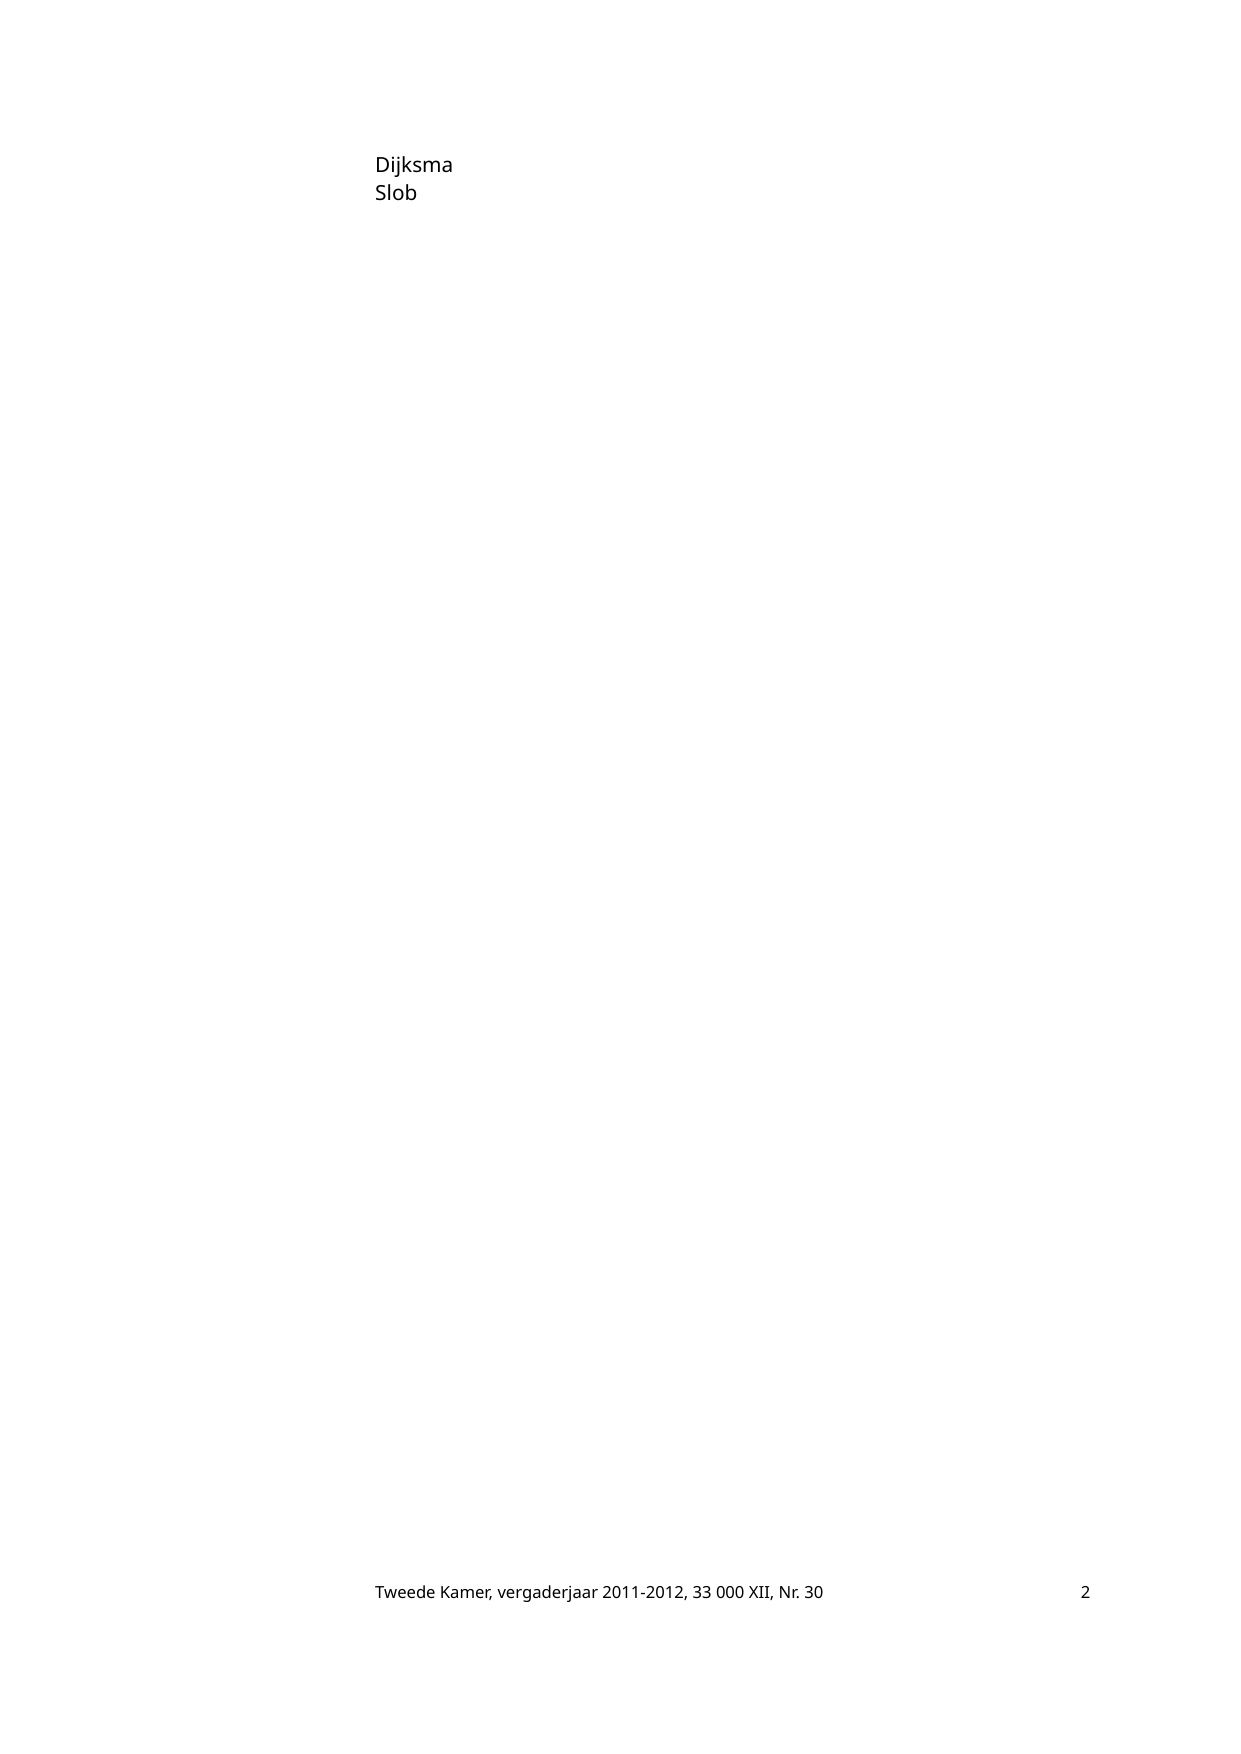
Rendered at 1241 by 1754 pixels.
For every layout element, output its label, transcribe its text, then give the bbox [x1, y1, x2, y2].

text Dijksma [375, 150, 1090, 178]
text Slob [375, 178, 1090, 207]
